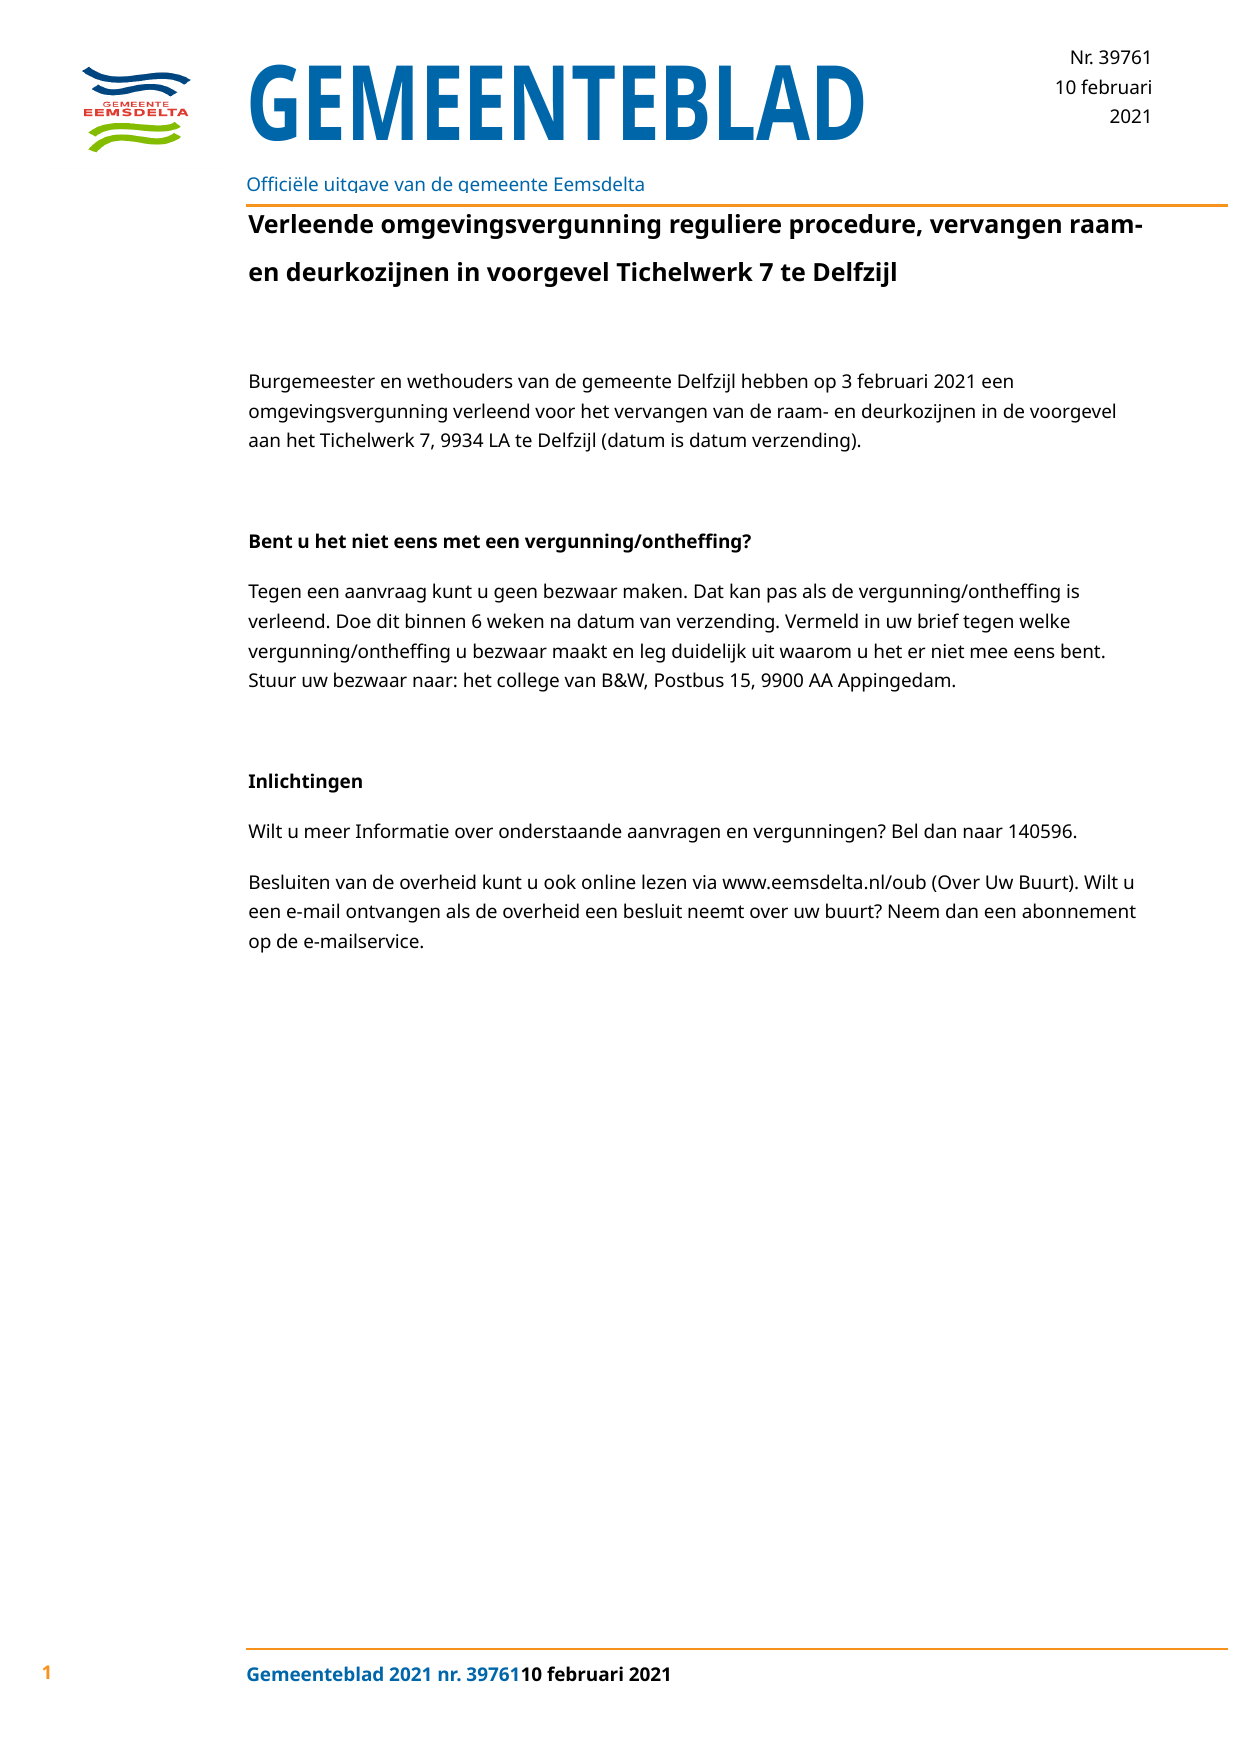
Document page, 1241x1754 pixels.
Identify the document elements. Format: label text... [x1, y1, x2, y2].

picture [41, 47, 231, 172]
text Wilt u meer Informatie over onderstaande aanvragen en vergunningen? Bel dan naar 140596. [248, 819, 1152, 844]
text Tegen een aanvraag kunt u geen bezwaar maken. Dat kan pas als de vergunning/ontheffing is verleend. Doe dit binnen 6 weken na datum van verzending. Vermeld in uw brief tegen welke vergunning/ontheffing u bezwaar maakt en leg duidelijk uit waarom u het er niet mee eens bent. Stuur uw bezwaar naar: het college van B&W, Postbus 15, 9900 AA Appingedam. [248, 579, 1152, 693]
text Burgemeester en wethouders van de gemeente Delfzijl hebben op 3 februari 2021 een omgevingsvergunning verleend voor het vervangen van de raam- en deurkozijnen in de voorgevel aan het Tichelwerk 7, 9934 LA te Delfzijl (datum is datum verzending). [248, 368, 1152, 453]
text Besluiten van de overheid kunt u ook online lezen via www.eemsdelta.nl/oub (Over Uw Buurt). Wilt u een e-mail ontvangen als de overheid een besluit neemt over uw buurt? Neem dan een abonnement op de e-mailservice. [248, 869, 1152, 954]
text Inlichtingen [248, 768, 1152, 794]
text Verleende omgevingsvergunning reguliere procedure, vervangen raam- en deurkozijnen in voorgevel Tichelwerk 7 te Delfzijl [248, 207, 1152, 288]
text Bent u het niet eens met een vergunning/ontheffing? [248, 528, 1152, 554]
